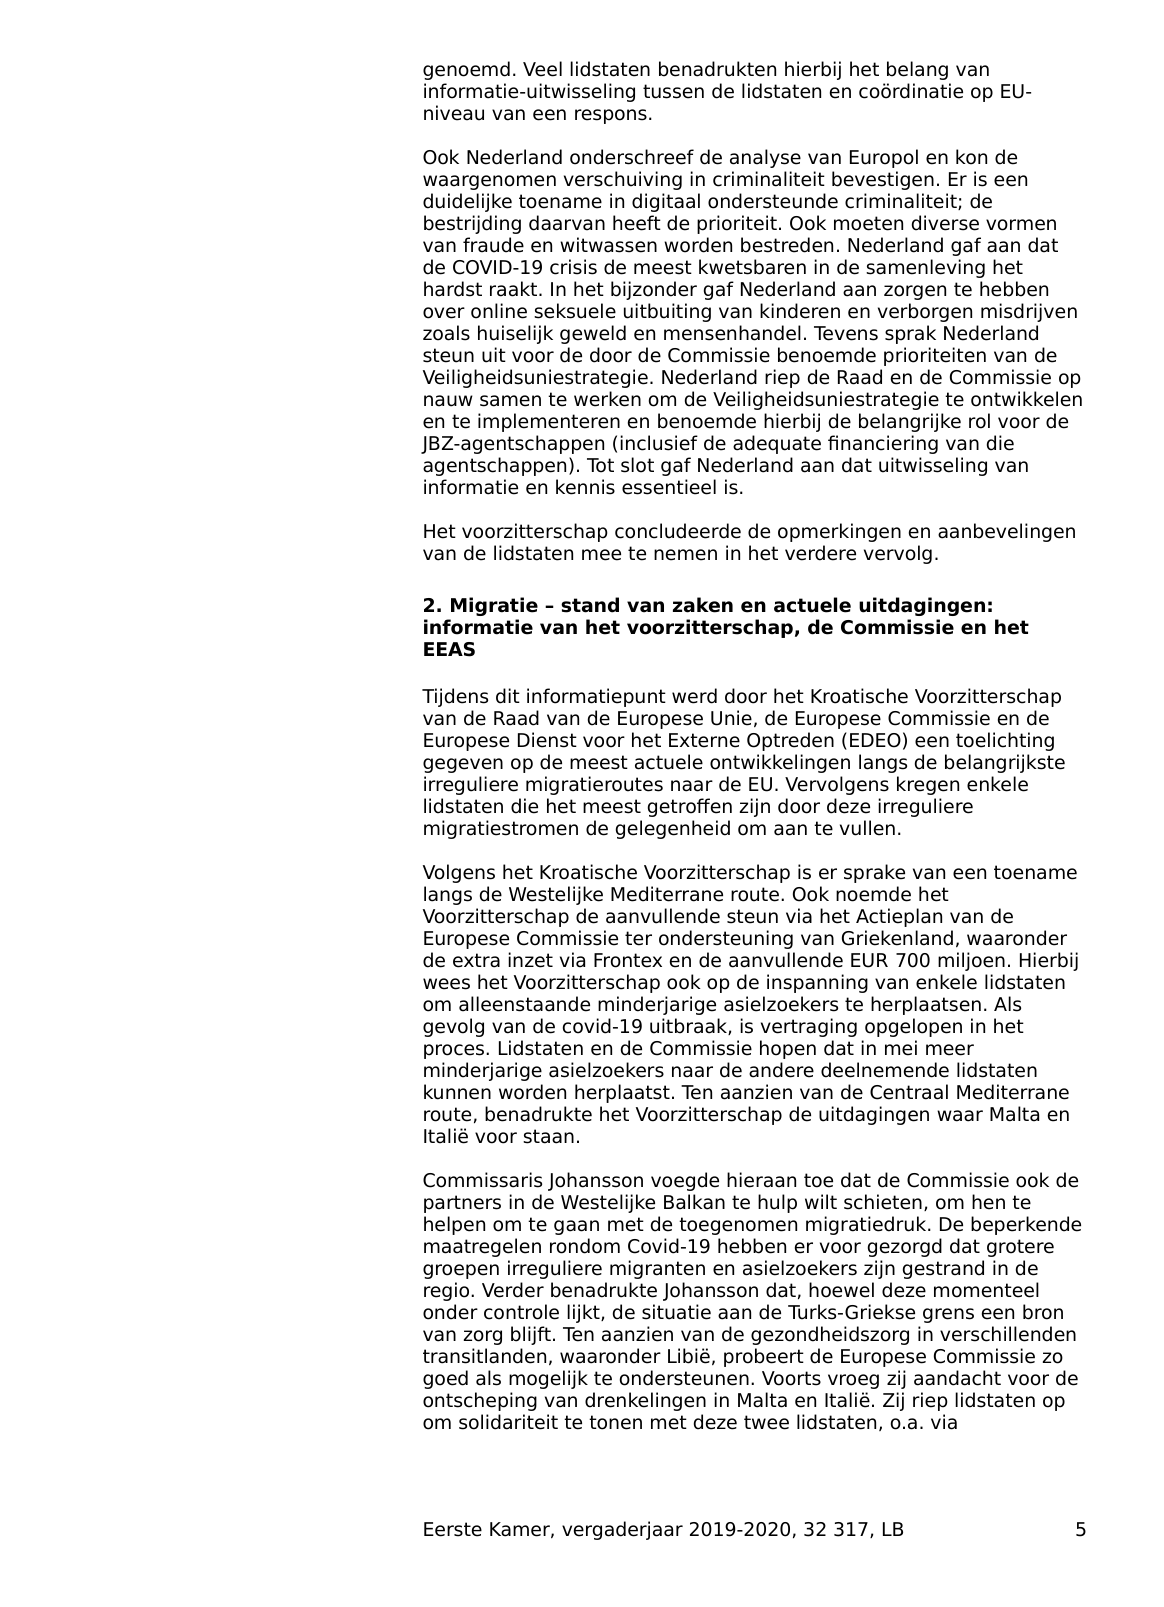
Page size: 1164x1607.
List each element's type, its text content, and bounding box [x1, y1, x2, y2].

subtitle 2. Migratie – stand van zaken en actuele uitdagingen: informatie van het voorzitterschap, de Commissie en het EEAS [422, 595, 1087, 661]
text Volgens het Kroatische Voorzitterschap is er sprake van een toename langs de Westelijke Mediterrane route. Ook noemde het Voorzitterschap de aanvullende steun via het Actieplan van de Europese Commissie ter ondersteuning van Griekenland, waaronder de extra inzet via Frontex en de aanvullende EUR 700 miljoen. Hierbij wees het Voorzitterschap ook op de inspanning van enkele lidstaten om alleenstaande minderjarige asielzoekers te herplaatsen. Als gevolg van de covid-19 uitbraak, is vertraging opgelopen in het proces. Lidstaten en de Commissie hopen dat in mei meer minderjarige asielzoekers naar de andere deelnemende lidstaten kunnen worden herplaatst. Ten aanzien van de Centraal Mediterrane route, benadrukte het Voorzitterschap de uitdagingen waar Malta en Italië voor staan. [422, 862, 1087, 1148]
text Commissaris Johansson voegde hieraan toe dat de Commissie ook de partners in de Westelijke Balkan te hulp wilt schieten, om hen te helpen om te gaan met de toegenomen migratiedruk. De beperkende maatregelen rondom Covid-19 hebben er voor gezorgd dat grotere groepen irreguliere migranten en asielzoekers zijn gestrand in de regio. Verder benadrukte Johansson dat, hoewel deze momenteel onder controle lijkt, de situatie aan de Turks-Griekse grens een bron van zorg blijft. Ten aanzien van de gezondheidszorg in verschillenden transitlanden, waaronder Libië, probeert de Europese Commissie zo goed als mogelijk te ondersteunen. Voorts vroeg zij aandacht voor de ontscheping van drenkelingen in Malta en Italië. Zij riep lidstaten op om solidariteit te tonen met deze twee lidstaten, o.a. via [422, 1170, 1087, 1434]
text genoemd. Veel lidstaten benadrukten hierbij het belang van informatie-uitwisseling tussen de lidstaten en coördinatie op EU-niveau van een respons. [422, 59, 1087, 125]
text Ook Nederland onderschreef de analyse van Europol en kon de waargenomen verschuiving in criminaliteit bevestigen. Er is een duidelijke toename in digitaal ondersteunde criminaliteit; de bestrijding daarvan heeft de prioriteit. Ook moeten diverse vormen van fraude en witwassen worden bestreden. Nederland gaf aan dat de COVID-19 crisis de meest kwetsbaren in de samenleving het hardst raakt. In het bijzonder gaf Nederland aan zorgen te hebben over online seksuele uitbuiting van kinderen en verborgen misdrijven zoals huiselijk geweld en mensenhandel. Tevens sprak Nederland steun uit voor de door de Commissie benoemde prioriteiten van de Veiligheidsuniestrategie. Nederland riep de Raad en de Commissie op nauw samen te werken om de Veiligheidsuniestrategie te ontwikkelen en te implementeren en benoemde hierbij de belangrijke rol voor de JBZ-agentschappen (inclusief de adequate financiering van die agentschappen). Tot slot gaf Nederland aan dat uitwisseling van informatie en kennis essentieel is. [422, 147, 1087, 499]
text Het voorzitterschap concludeerde de opmerkingen en aanbevelingen van de lidstaten mee te nemen in het verdere vervolg. [422, 521, 1087, 565]
text Tijdens dit informatiepunt werd door het Kroatische Voorzitterschap van de Raad van de Europese Unie, de Europese Commissie en de Europese Dienst voor het Externe Optreden (EDEO) een toelichting gegeven op de meest actuele ontwikkelingen langs de belangrijkste irreguliere migratieroutes naar de EU. Vervolgens kregen enkele lidstaten die het meest getroffen zijn door deze irreguliere migratiestromen de gelegenheid om aan te vullen. [422, 686, 1087, 840]
